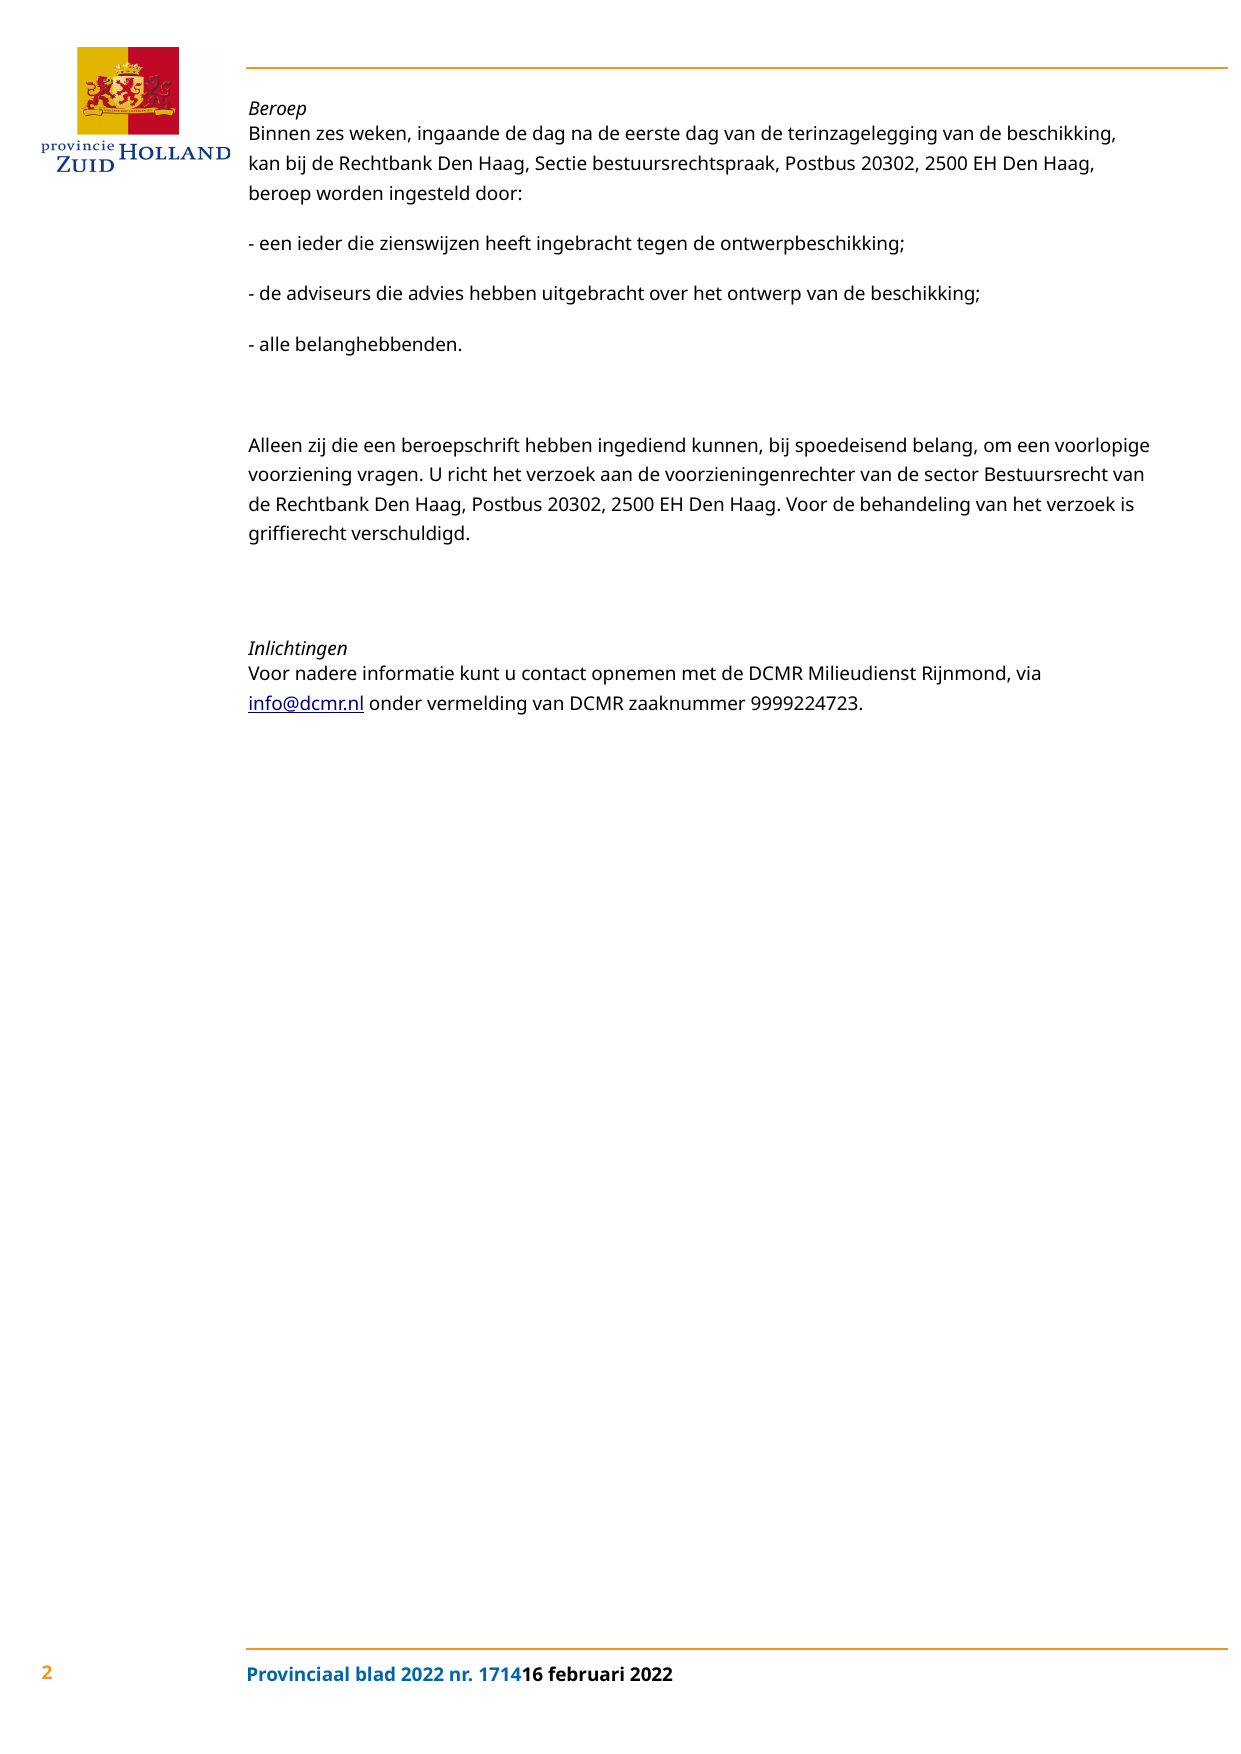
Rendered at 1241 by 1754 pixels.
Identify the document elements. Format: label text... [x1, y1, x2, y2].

text - alle belanghebbenden. [248, 331, 1152, 357]
text Binnen zes weken, ingaande de dag na de eerste dag van de terinzagelegging van de beschikking, kan bij de Rechtbank Den Haag, Sectie bestuursrechtspraak, Postbus 20302, 2500 EH Den Haag, beroep worden ingesteld door: [248, 121, 1152, 205]
text - de adviseurs die advies hebben uitgebracht over het ontwerp van de beschikking; [248, 281, 1152, 306]
text Inlichtingen [248, 635, 1152, 661]
text - een ieder die zienswijzen heeft ingebracht tegen de ontwerpbeschikking; [248, 230, 1152, 256]
text Alleen zij die een beroepschrift hebben ingediend kunnen, bij spoedeisend belang, om een voorlopige voorziening vragen. U richt het verzoek aan de voorzieningenrechter van de sector Bestuursrecht van de Rechtbank Den Haag, Postbus 20302, 2500 EH Den Haag. Voor de behandeling van het verzoek is griffierecht verschuldigd. [248, 432, 1152, 546]
text Beroep [248, 95, 1152, 121]
picture [41, 47, 231, 172]
text Voor nadere informatie kunt u contact opnemen met de DCMR Milieudienst Rijnmond, via info@dcmr.nl onder vermelding van DCMR zaaknummer 9999224723. [248, 661, 1152, 716]
